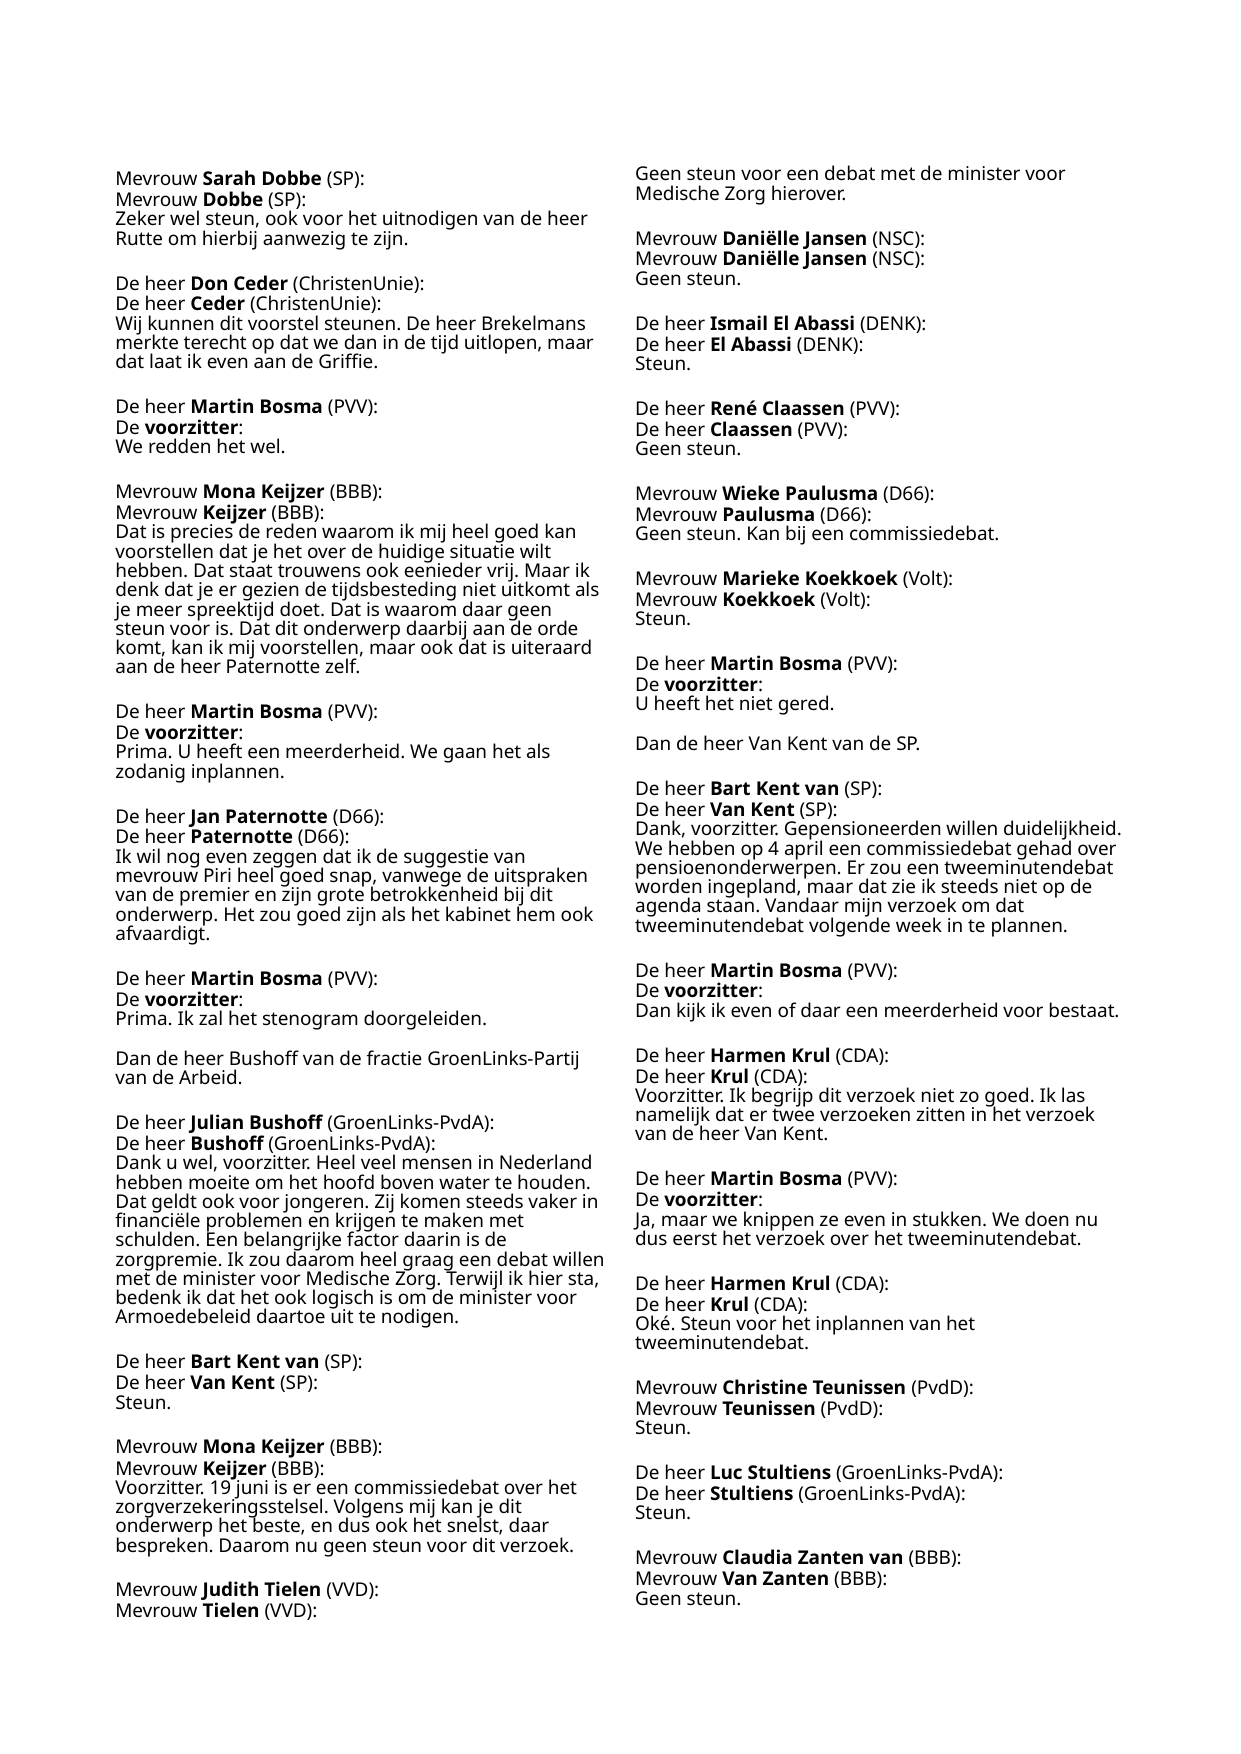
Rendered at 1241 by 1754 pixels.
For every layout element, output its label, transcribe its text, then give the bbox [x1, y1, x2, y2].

text De heer Harmen Krul (CDA): [635, 1042, 1125, 1068]
text De voorzitter: [115, 724, 605, 743]
text De heer Bart Kent van (SP): [115, 1349, 605, 1374]
text De heer Stultiens (GroenLinks-PvdA): [635, 1485, 1125, 1504]
text Geen steun. Kan bij een commissiedebat. [635, 525, 1125, 544]
text De heer El Abassi (DENK): [635, 336, 1125, 355]
text Dan kijk ik even of daar een meerderheid voor bestaat. [635, 1002, 1125, 1021]
text Mevrouw Tielen (VVD): [115, 1602, 605, 1622]
text De heer Harmen Krul (CDA): [635, 1270, 1125, 1296]
text Dan de heer Van Kent van de SP. [635, 735, 1125, 754]
text De heer Martin Bosma (PVV): [635, 957, 1125, 982]
text Wij kunnen dit voorstel steunen. De heer Brekelmans merkte terecht op dat we dan in de tijd uitlopen, maar dat laat ik even aan de Griffie. [115, 315, 605, 372]
text Steun. [635, 610, 1125, 629]
text De heer Martin Bosma (PVV): [115, 393, 605, 419]
text De heer Van Kent (SP): [635, 801, 1125, 820]
text Mevrouw Keijzer (BBB): [115, 504, 605, 523]
text De heer Martin Bosma (PVV): [115, 698, 605, 724]
text Geen steun. [635, 1589, 1125, 1609]
text De heer Don Ceder (ChristenUnie): [115, 270, 605, 295]
text Geen steun. [635, 270, 1125, 289]
text Steun. [635, 1419, 1125, 1438]
text De heer Paternotte (D66): [115, 828, 605, 848]
text Geen steun voor een debat met de minister voor Medische Zorg hierover. [635, 165, 1125, 204]
text We redden het wel. [115, 438, 605, 458]
text De heer Krul (CDA): [635, 1068, 1125, 1087]
text Mevrouw Paulusma (D66): [635, 506, 1125, 525]
text Ik wil nog even zeggen dat ik de suggestie van mevrouw Piri heel goed snap, vanwege de uitspraken van de premier en zijn grote betrokkenheid bij dit onderwerp. Het zou goed zijn als het kabinet hem ook afvaardigt. [115, 848, 605, 944]
text Dank u wel, voorzitter. Heel veel mensen in Nederland hebben moeite om het hoofd boven water te houden. Dat geldt ook voor jongeren. Zij komen steeds vaker in financiële problemen en krijgen te maken met schulden. Een belangrijke factor daarin is de zorgpremie. Ik zou daarom heel graag een debat willen met de minister voor Medische Zorg. Terwijl ik hier sta, bedenk ik dat het ook logisch is om de minister voor Armoedebeleid daartoe uit te nodigen. [115, 1154, 605, 1328]
text De heer Krul (CDA): [635, 1296, 1125, 1315]
text De heer Jan Paternotte (D66): [115, 803, 605, 828]
text Geen steun. [635, 440, 1125, 459]
text Steun. [115, 1394, 605, 1413]
text De heer Julian Bushoff (GroenLinks-PvdA): [115, 1109, 605, 1135]
text Steun. [635, 355, 1125, 374]
text De heer Ceder (ChristenUnie): [115, 295, 605, 315]
text Voorzitter. Ik begrijp dit verzoek niet zo goed. Ik las namelijk dat er twee verzoeken zitten in het verzoek van de heer Van Kent. [635, 1087, 1125, 1145]
text De heer Martin Bosma (PVV): [115, 965, 605, 991]
text Mevrouw Daniëlle Jansen (NSC): [635, 225, 1125, 250]
text Mevrouw Teunissen (PvdD): [635, 1400, 1125, 1419]
text Oké. Steun voor het inplannen van het tweeminutendebat. [635, 1315, 1125, 1353]
text Prima. Ik zal het stenogram doorgeleiden. [115, 1010, 605, 1029]
text De voorzitter: [635, 1191, 1125, 1211]
text Steun. [635, 1504, 1125, 1524]
text De voorzitter: [115, 419, 605, 438]
text De heer René Claassen (PVV): [635, 395, 1125, 421]
text Mevrouw Mona Keijzer (BBB): [115, 478, 605, 504]
text Dan de heer Bushoff van de fractie GroenLinks-Partij van de Arbeid. [115, 1050, 605, 1088]
text Ja, maar we knippen ze even in stukken. We doen nu dus eerst het verzoek over het tweeminutendebat. [635, 1211, 1125, 1249]
text Mevrouw Daniëlle Jansen (NSC): [635, 250, 1125, 270]
text Dank, voorzitter. Gepensioneerden willen duidelijkheid. We hebben op 4 april een commissiedebat gehad over pensioenonderwerpen. Er zou een tweeminutendebat worden ingepland, maar dat zie ik steeds niet op de agenda staan. Vandaar mijn verzoek om dat tweeminutendebat volgende week in te plannen. [635, 820, 1125, 936]
text Mevrouw Koekkoek (Volt): [635, 591, 1125, 610]
text Dat is precies de reden waarom ik mij heel goed kan voorstellen dat je het over de huidige situatie wilt hebben. Dat staat trouwens ook eenieder vrij. Maar ik denk dat je er gezien de tijdsbesteding niet uitkomt als je meer spreektijd doet. Dat is waarom daar geen steun voor is. Dat dit onderwerp daarbij aan de orde komt, kan ik mij voorstellen, maar ook dat is uiteraard aan de heer Paternotte zelf. [115, 523, 605, 678]
text Mevrouw Judith Tielen (VVD): [115, 1577, 605, 1602]
text De heer Van Kent (SP): [115, 1374, 605, 1394]
text Mevrouw Keijzer (BBB): [115, 1459, 605, 1479]
text De heer Martin Bosma (PVV): [635, 1166, 1125, 1191]
text De heer Martin Bosma (PVV): [635, 650, 1125, 676]
text Mevrouw Christine Teunissen (PvdD): [635, 1374, 1125, 1400]
text De heer Luc Stultiens (GroenLinks-PvdA): [635, 1459, 1125, 1485]
text De heer Bart Kent van (SP): [635, 775, 1125, 801]
text De voorzitter: [635, 982, 1125, 1002]
text De voorzitter: [115, 991, 605, 1010]
text Voorzitter. 19 juni is er een commissiedebat over het zorgverzekeringsstelsel. Volgens mij kan je dit onderwerp het beste, en dus ook het snelst, daar bespreken. Daarom nu geen steun voor dit verzoek. [115, 1479, 605, 1556]
text Mevrouw Wieke Paulusma (D66): [635, 480, 1125, 506]
text Mevrouw Sarah Dobbe (SP): [115, 165, 605, 191]
text De voorzitter: [635, 676, 1125, 695]
text Prima. U heeft een meerderheid. We gaan het als zodanig inplannen. [115, 743, 605, 782]
text Mevrouw Dobbe (SP): [115, 191, 605, 210]
text U heeft het niet gered. [635, 695, 1125, 714]
text De heer Claassen (PVV): [635, 421, 1125, 440]
text Mevrouw Van Zanten (BBB): [635, 1570, 1125, 1589]
text Zeker wel steun, ook voor het uitnodigen van de heer Rutte om hierbij aanwezig te zijn. [115, 210, 605, 249]
text De heer Bushoff (GroenLinks-PvdA): [115, 1135, 605, 1154]
text Mevrouw Mona Keijzer (BBB): [115, 1434, 605, 1459]
text Mevrouw Claudia Zanten van (BBB): [635, 1544, 1125, 1570]
text De heer Ismail El Abassi (DENK): [635, 310, 1125, 336]
text Mevrouw Marieke Koekkoek (Volt): [635, 565, 1125, 591]
